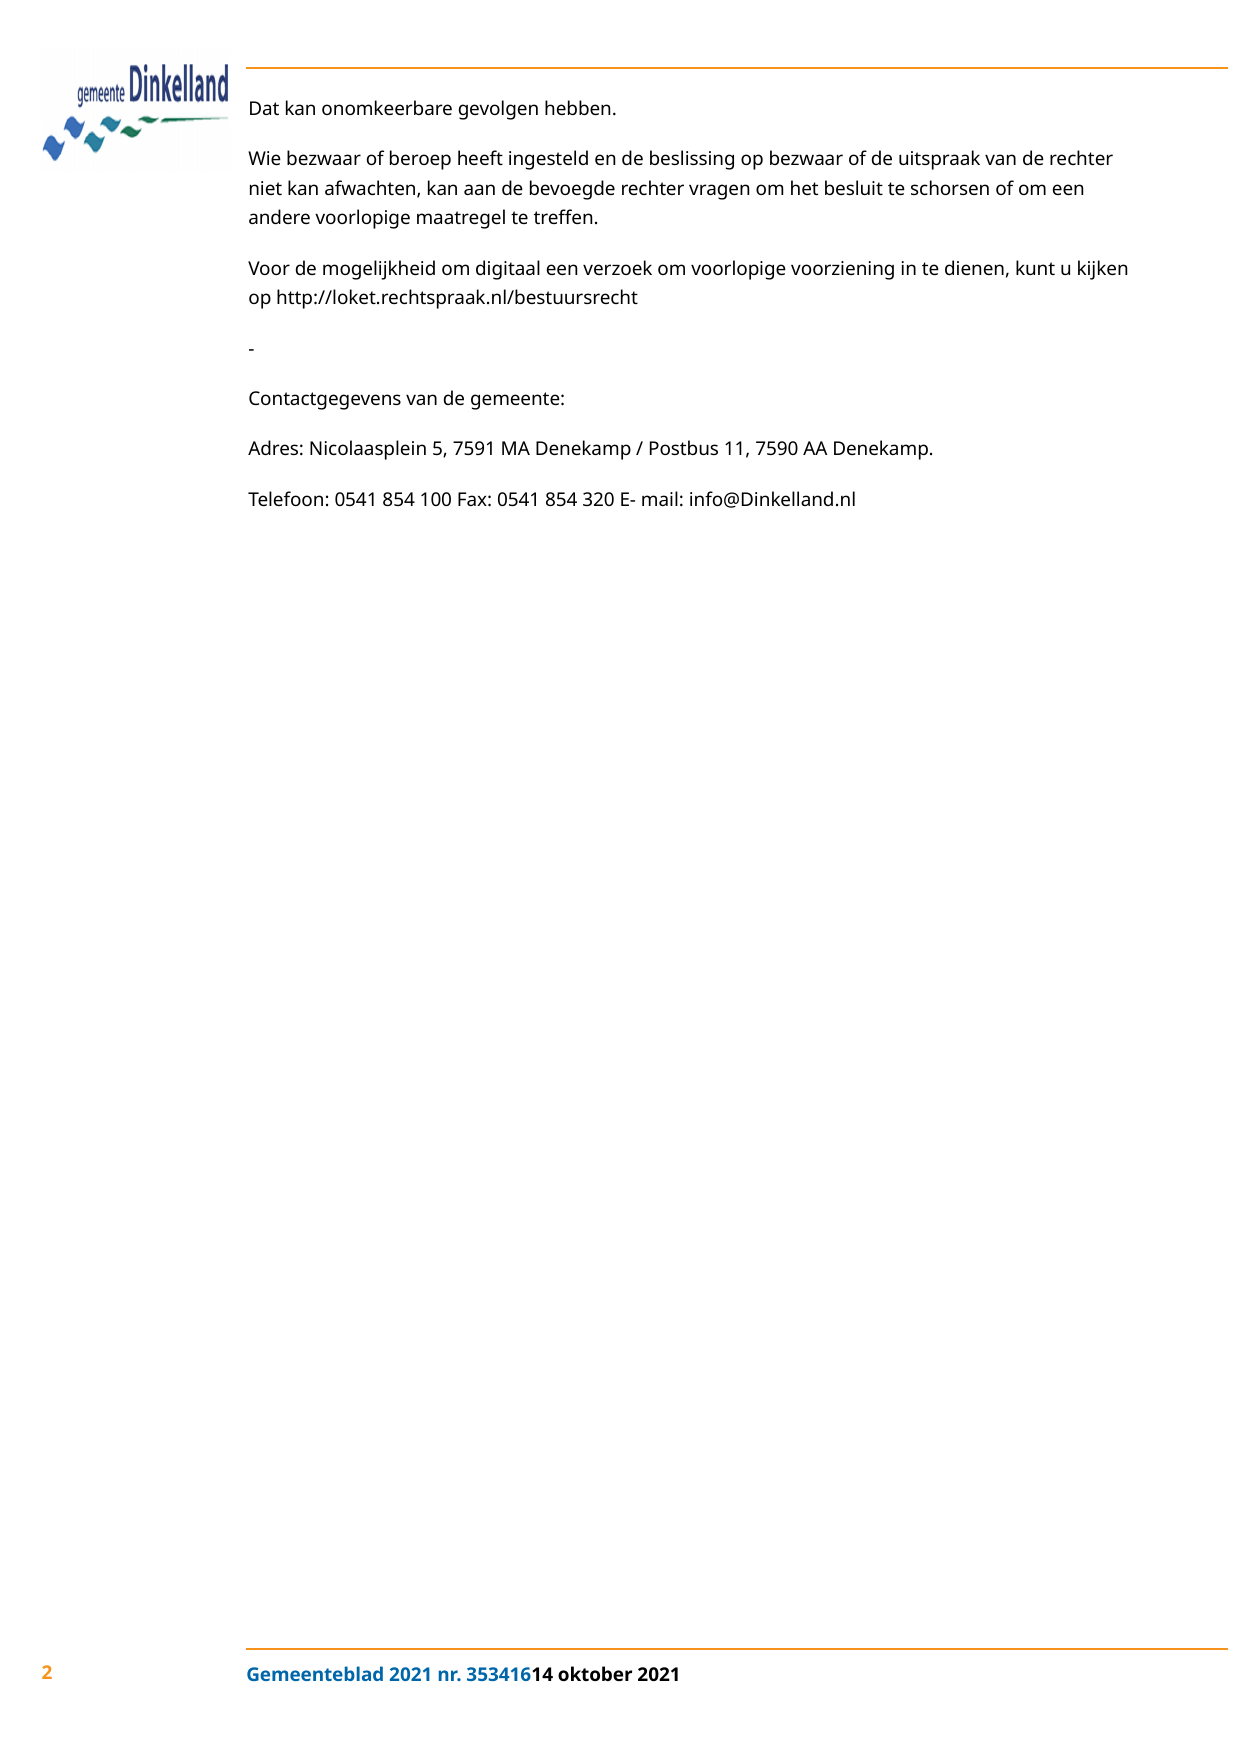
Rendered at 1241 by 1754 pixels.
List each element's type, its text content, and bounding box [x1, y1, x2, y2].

picture [41, 47, 231, 172]
text Contactgegevens van de gemeente: [248, 385, 1152, 411]
text - [248, 335, 1152, 361]
text Dat kan onomkeerbare gevolgen hebben. [248, 95, 1152, 121]
text Telefoon: 0541 854 100 Fax: 0541 854 320 E- mail: info@Dinkelland.nl [248, 486, 1152, 512]
text Voor de mogelijkheid om digitaal een verzoek om voorlopige voorziening in te dienen, kunt u kijken op http://loket.rechtspraak.nl/bestuursrecht [248, 255, 1152, 310]
text Wie bezwaar of beroep heeft ingesteld en de beslissing op bezwaar of de uitspraak van de rechter niet kan afwachten, kan aan de bevoegde rechter vragen om het besluit te schorsen of om een andere voorlopige maatregel te treffen. [248, 145, 1152, 230]
text Adres: Nicolaasplein 5, 7591 MA Denekamp / Postbus 11, 7590 AA Denekamp. [248, 436, 1152, 461]
